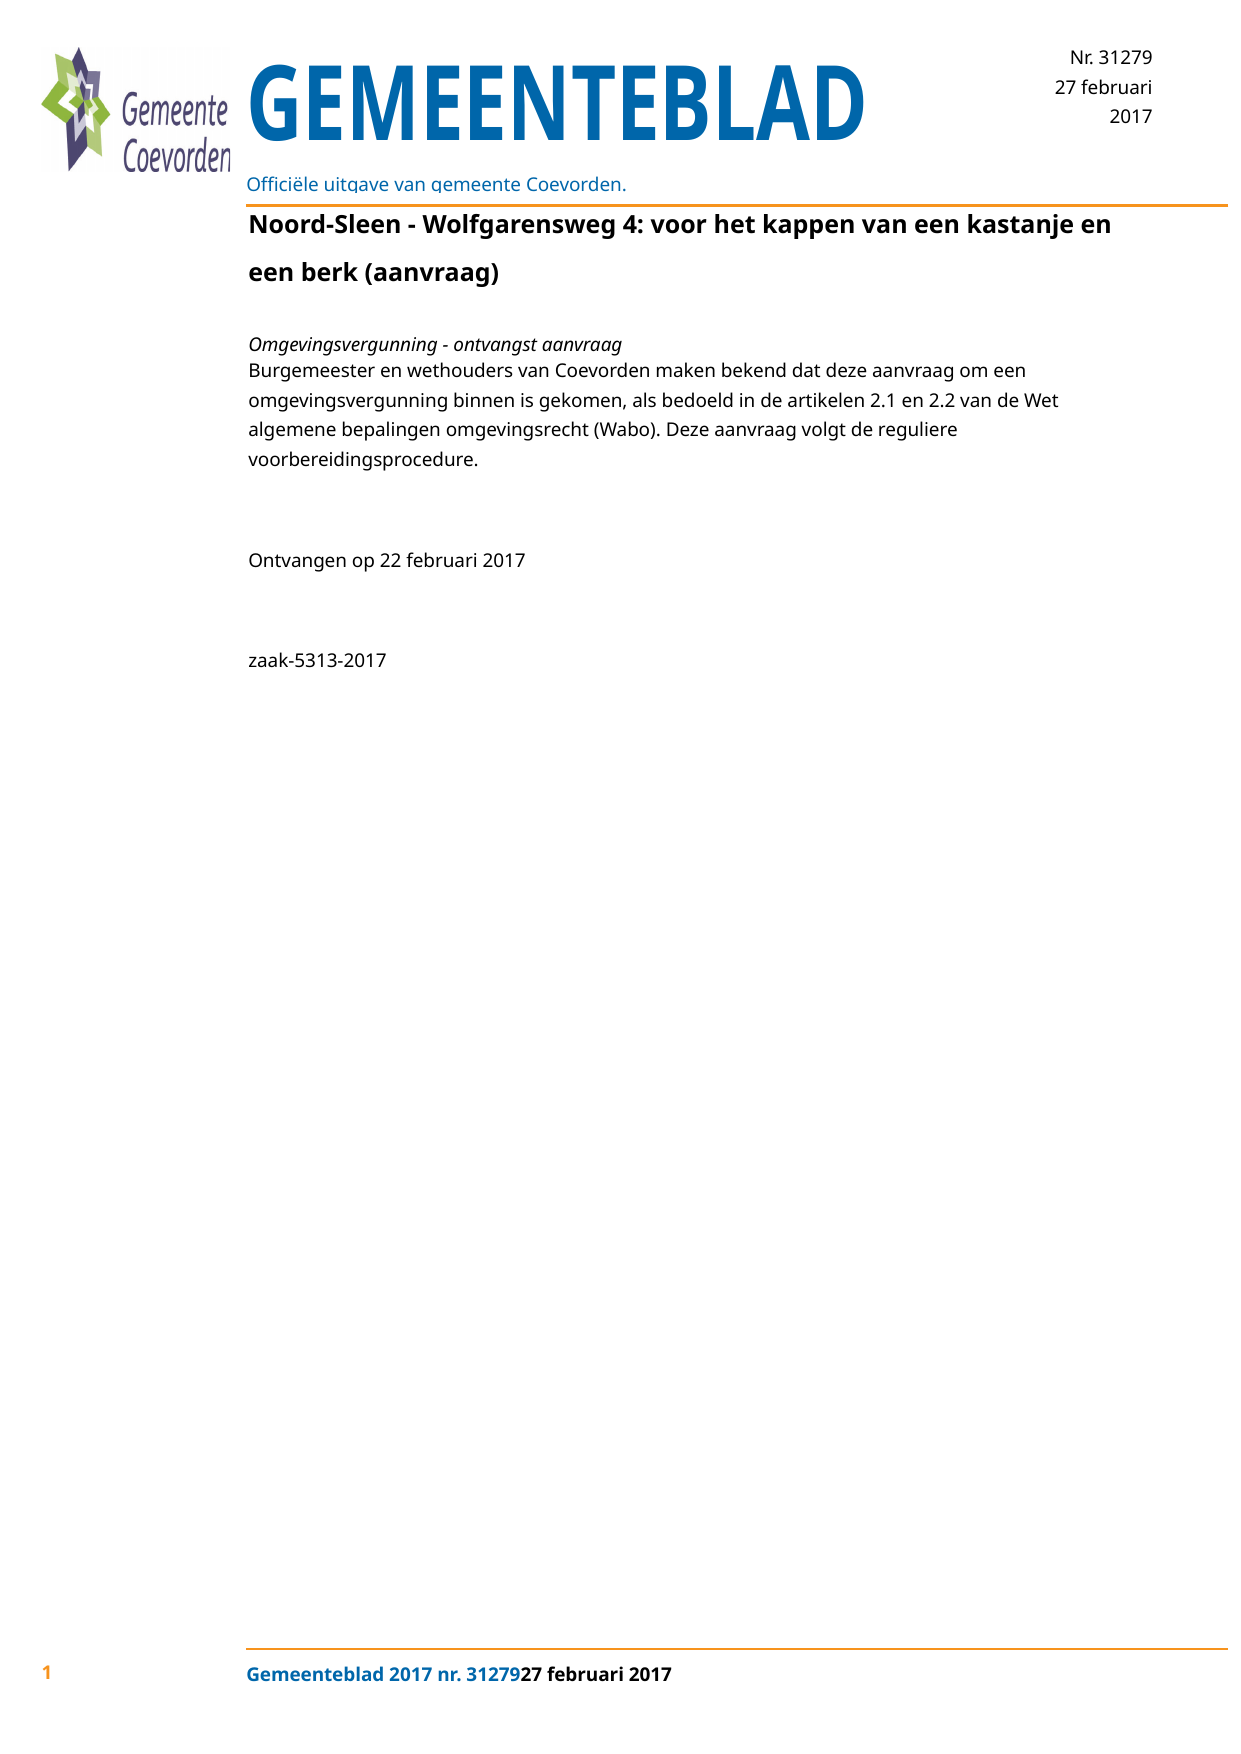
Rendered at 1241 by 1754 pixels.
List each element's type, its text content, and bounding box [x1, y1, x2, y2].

text Noord-Sleen - Wolfgarensweg 4: voor het kappen van een kastanje en een berk (aanvraag) [248, 207, 1152, 288]
text Omgevingsvergunning - ontvangst aanvraag [248, 331, 1152, 357]
text Ontvangen op 22 februari 2017 [248, 547, 1152, 572]
picture [41, 47, 231, 172]
text Burgemeester en wethouders van Coevorden maken bekend dat deze aanvraag om een omgevingsvergunning binnen is gekomen, als bedoeld in de artikelen 2.1 en 2.2 van de Wet algemene bepalingen omgevingsrecht (Wabo). Deze aanvraag volgt de reguliere voorbereidingsprocedure. [248, 357, 1152, 472]
text zaak-5313-2017 [248, 648, 1152, 673]
